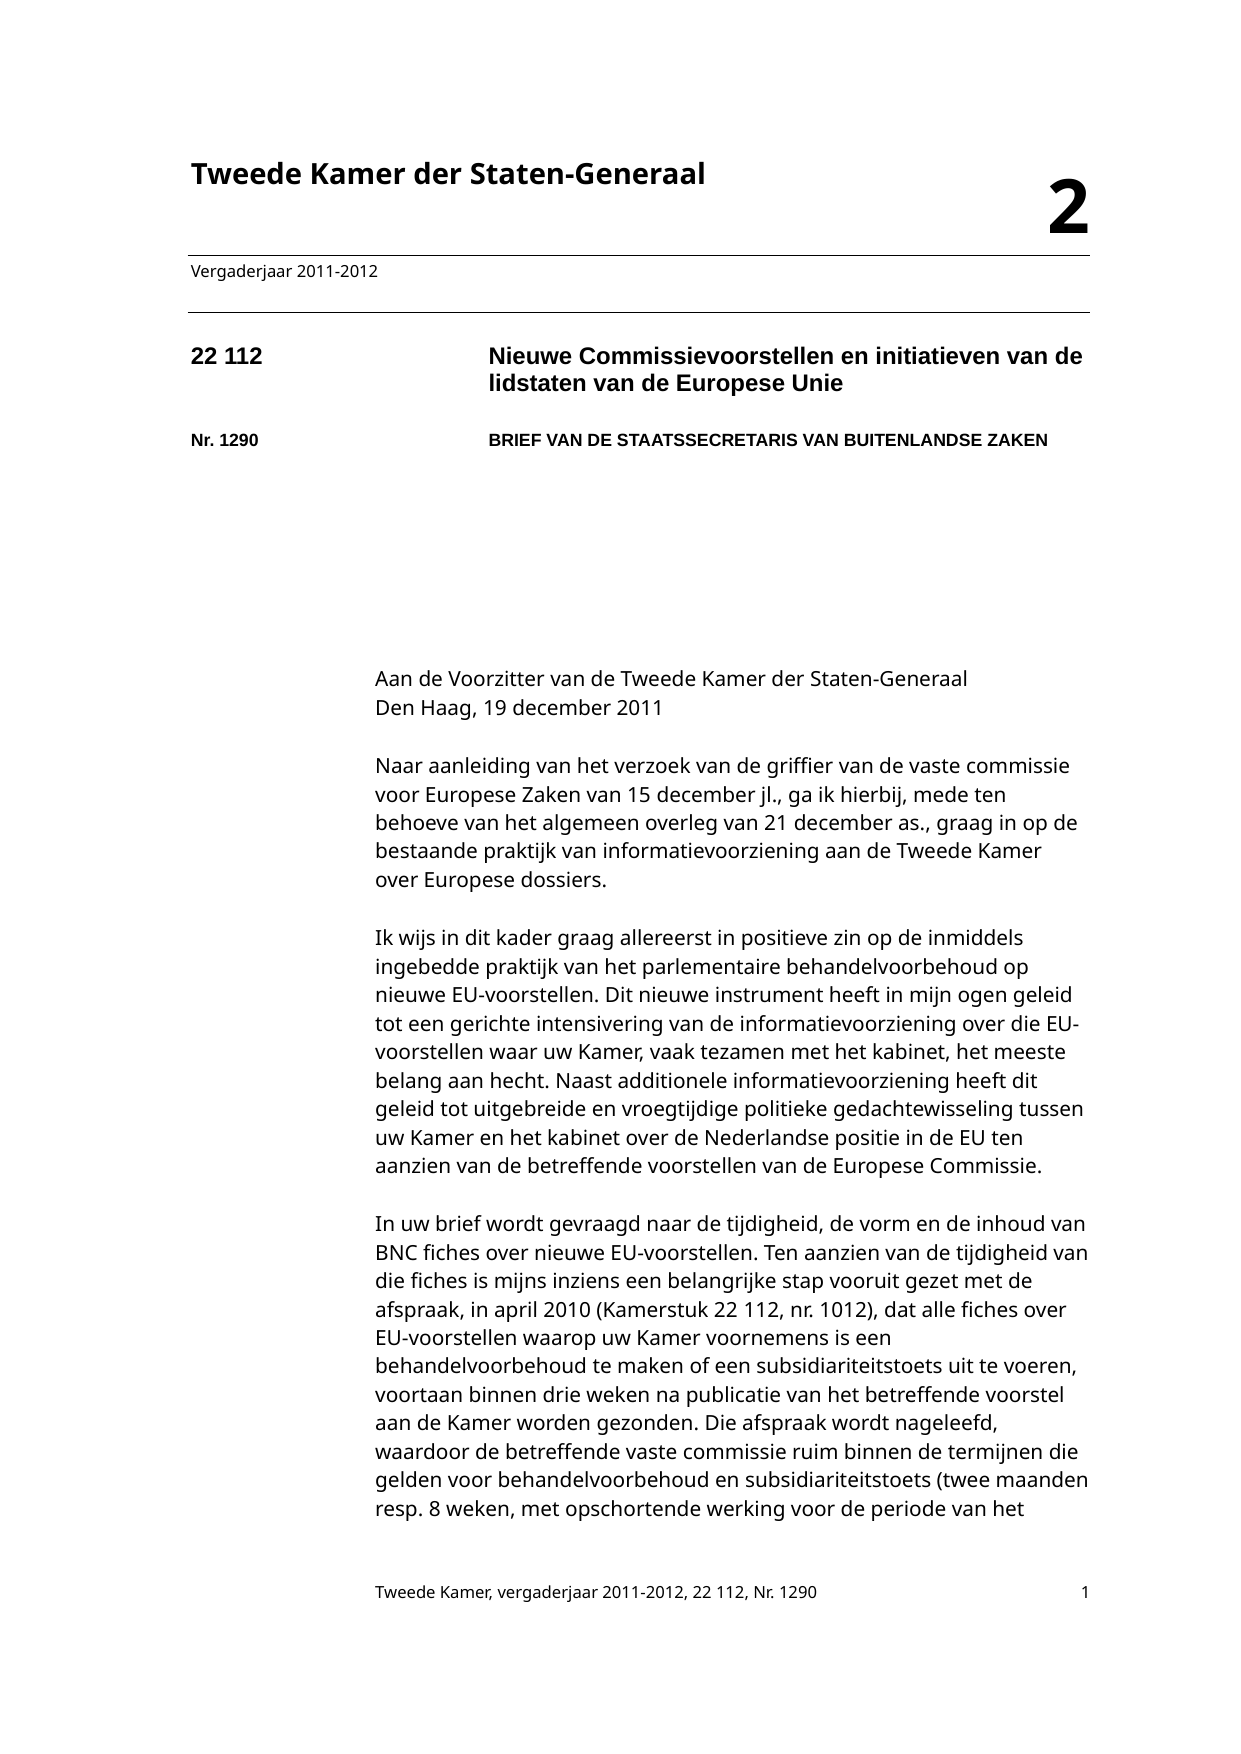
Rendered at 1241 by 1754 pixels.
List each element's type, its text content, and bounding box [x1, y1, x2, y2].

table_cell [485, 313, 1090, 339]
table_cell BRIEF VAN DE STAATSSECRETARIS VAN BUITENLANDSE ZAKEN [485, 427, 1090, 546]
text Naar aanleiding van het verzoek van de griffier van de vaste commissie voor Europese Zaken van 15 december jl., ga ik hierbij, mede ten behoeve van het algemeen overleg van 21 december as., graag in op de bestaande praktijk van informatievoorziening aan de Tweede Kamer over Europese dossiers. [375, 751, 1090, 893]
table_cell Vergaderjaar 2011-2012 [188, 256, 485, 312]
text In uw brief wordt gevraagd naar de tijdigheid, de vorm en de inhoud van BNC fiches over nieuwe EU-voorstellen. Ten aanzien van de tijdigheid van die fiches is mijns inziens een belangrijke stap vooruit gezet met de afspraak, in april 2010 (Kamerstuk 22 112, nr. 1012), dat alle fiches over EU-voorstellen waarop uw Kamer voornemens is een behandelvoorbehoud te maken of een subsidiariteitstoets uit te voeren, voortaan binnen drie weken na publicatie van het betreffende voorstel aan de Kamer worden gezonden. Die afspraak wordt nageleefd, waardoor de betreffende vaste commissie ruim binnen de termijnen die gelden voor behandelvoorbehoud en subsidiariteitstoets (twee maanden resp. 8 weken, met opschortende werking voor de periode van het [375, 1209, 1090, 1522]
table_cell 22 112 [188, 339, 485, 427]
table_header 2 [910, 150, 1090, 255]
text Aan de Voorzitter van de Tweede Kamer der Staten-Generaal [375, 664, 1090, 693]
table_cell [485, 256, 1090, 312]
table_cell Nr. 1290 [188, 427, 485, 546]
text Den Haag, 19 december 2011 [375, 693, 1090, 721]
text Ik wijs in dit kader graag allereerst in positieve zin op de inmiddels ingebedde praktijk van het parlementaire behandelvoorbehoud op nieuwe EU-voorstellen. Dit nieuwe instrument heeft in mijn ogen geleid tot een gerichte intensivering van de informatievoorziening over die EU-voorstellen waar uw Kamer, vaak tezamen met het kabinet, het meeste belang aan hecht. Naast additionele informatievoorziening heeft dit geleid tot uitgebreide en vroegtijdige politieke gedachtewisseling tussen uw Kamer en het kabinet over de Nederlandse positie in de EU ten aanzien van de betreffende voorstellen van de Europese Commissie. [375, 923, 1090, 1179]
table_header Tweede Kamer der Staten-Generaal [188, 150, 909, 255]
table_cell [188, 313, 485, 339]
table_cell Nieuwe Commissievoorstellen en initiatieven van de lidstaten van de Europese Unie [485, 339, 1090, 427]
